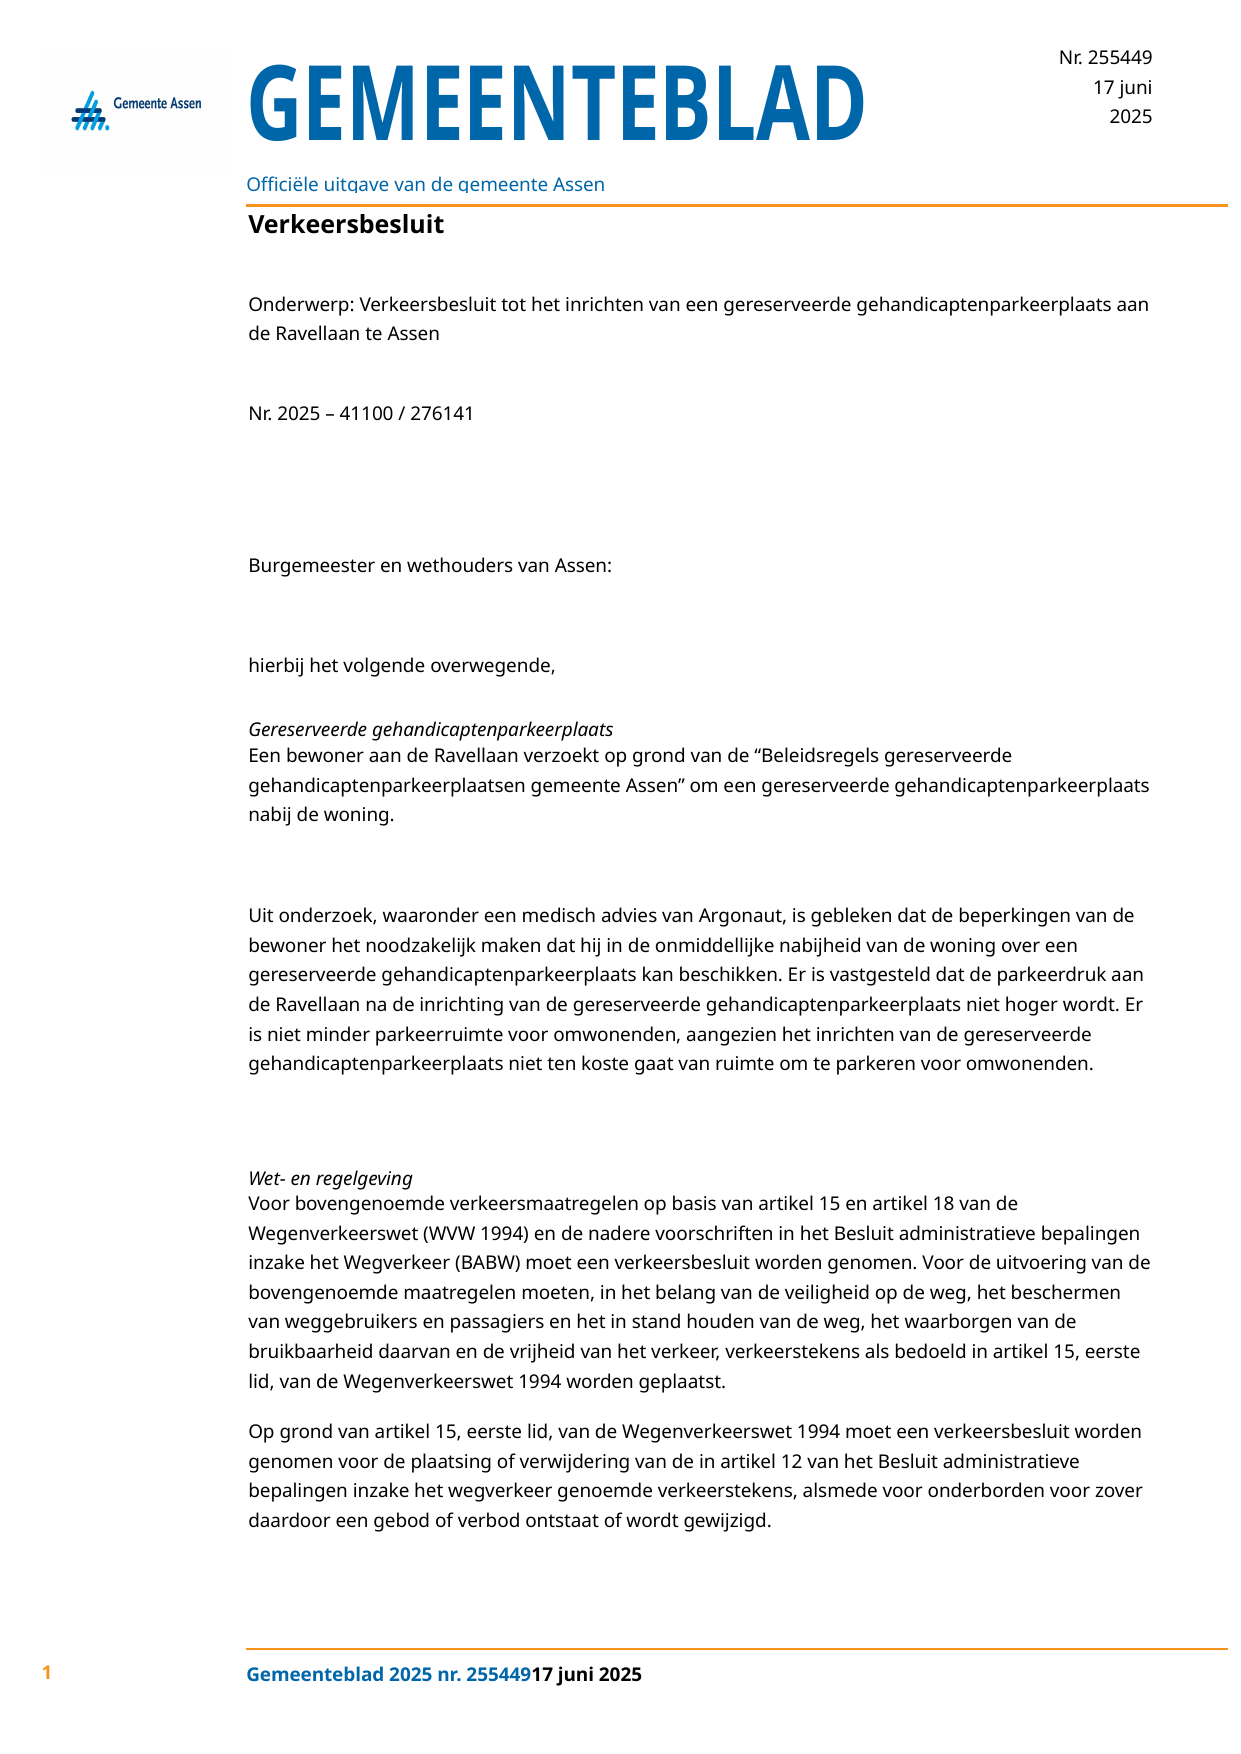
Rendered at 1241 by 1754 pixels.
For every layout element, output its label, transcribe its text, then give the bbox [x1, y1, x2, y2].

text Voor bovengenoemde verkeersmaatregelen op basis van artikel 15 en artikel 18 van de Wegenverkeerswet (WVW 1994) en de nadere voorschriften in het Besluit administratieve bepalingen inzake het Wegverkeer (BABW) moet een verkeersbesluit worden genomen. Voor de uitvoering van de bovengenoemde maatregelen moeten, in het belang van de veiligheid op de weg, het beschermen van weggebruikers en passagiers en het in stand houden van de weg, het waarborgen van de bruikbaarheid daarvan en de vrijheid van het verkeer, verkeerstekens als bedoeld in artikel 15, eerste lid, van de Wegenverkeerswet 1994 worden geplaatst. [248, 1190, 1152, 1394]
text Nr. 2025 – 41100 / 276141 [248, 401, 1152, 426]
text Onderwerp: Verkeersbesluit tot het inrichten van een gereserveerde gehandicaptenparkeerplaats aan de Ravellaan te Assen [248, 291, 1152, 346]
picture [41, 47, 231, 172]
text Op grond van artikel 15, eerste lid, van de Wegenverkeerswet 1994 moet een verkeersbesluit worden genomen voor de plaatsing of verwijdering van de in artikel 12 van het Besluit administratieve bepalingen inzake het wegverkeer genoemde verkeerstekens, alsmede voor onderborden voor zover daardoor een gebod of verbod ontstaat of wordt gewijzigd. [248, 1418, 1152, 1533]
text Een bewoner aan de Ravellaan verzoekt op grond van de “Beleidsregels gereserveerde gehandicaptenparkeerplaatsen gemeente Assen” om een gereserveerde gehandicaptenparkeerplaats nabij de woning. [248, 742, 1152, 827]
text Burgemeester en wethouders van Assen: [248, 552, 1152, 578]
text Uit onderzoek, waaronder een medisch advies van Argonaut, is gebleken dat de beperkingen van de bewoner het noodzakelijk maken dat hij in de onmiddellijke nabijheid van de woning over een gereserveerde gehandicaptenparkeerplaats kan beschikken. Er is vastgesteld dat de parkeerdruk aan de Ravellaan na de inrichting van de gereserveerde gehandicaptenparkeerplaats niet hoger wordt. Er is niet minder parkeerruimte voor omwonenden, aangezien het inrichten van de gereserveerde gehandicaptenparkeerplaats niet ten koste gaat van ruimte om te parkeren voor omwonenden. [248, 902, 1152, 1076]
text Gereserveerde gehandicaptenparkeerplaats [248, 717, 1152, 742]
text Wet- en regelgeving [248, 1165, 1152, 1190]
text hierbij het volgende overwegende, [248, 653, 1152, 678]
text Verkeersbesluit [248, 207, 1152, 241]
